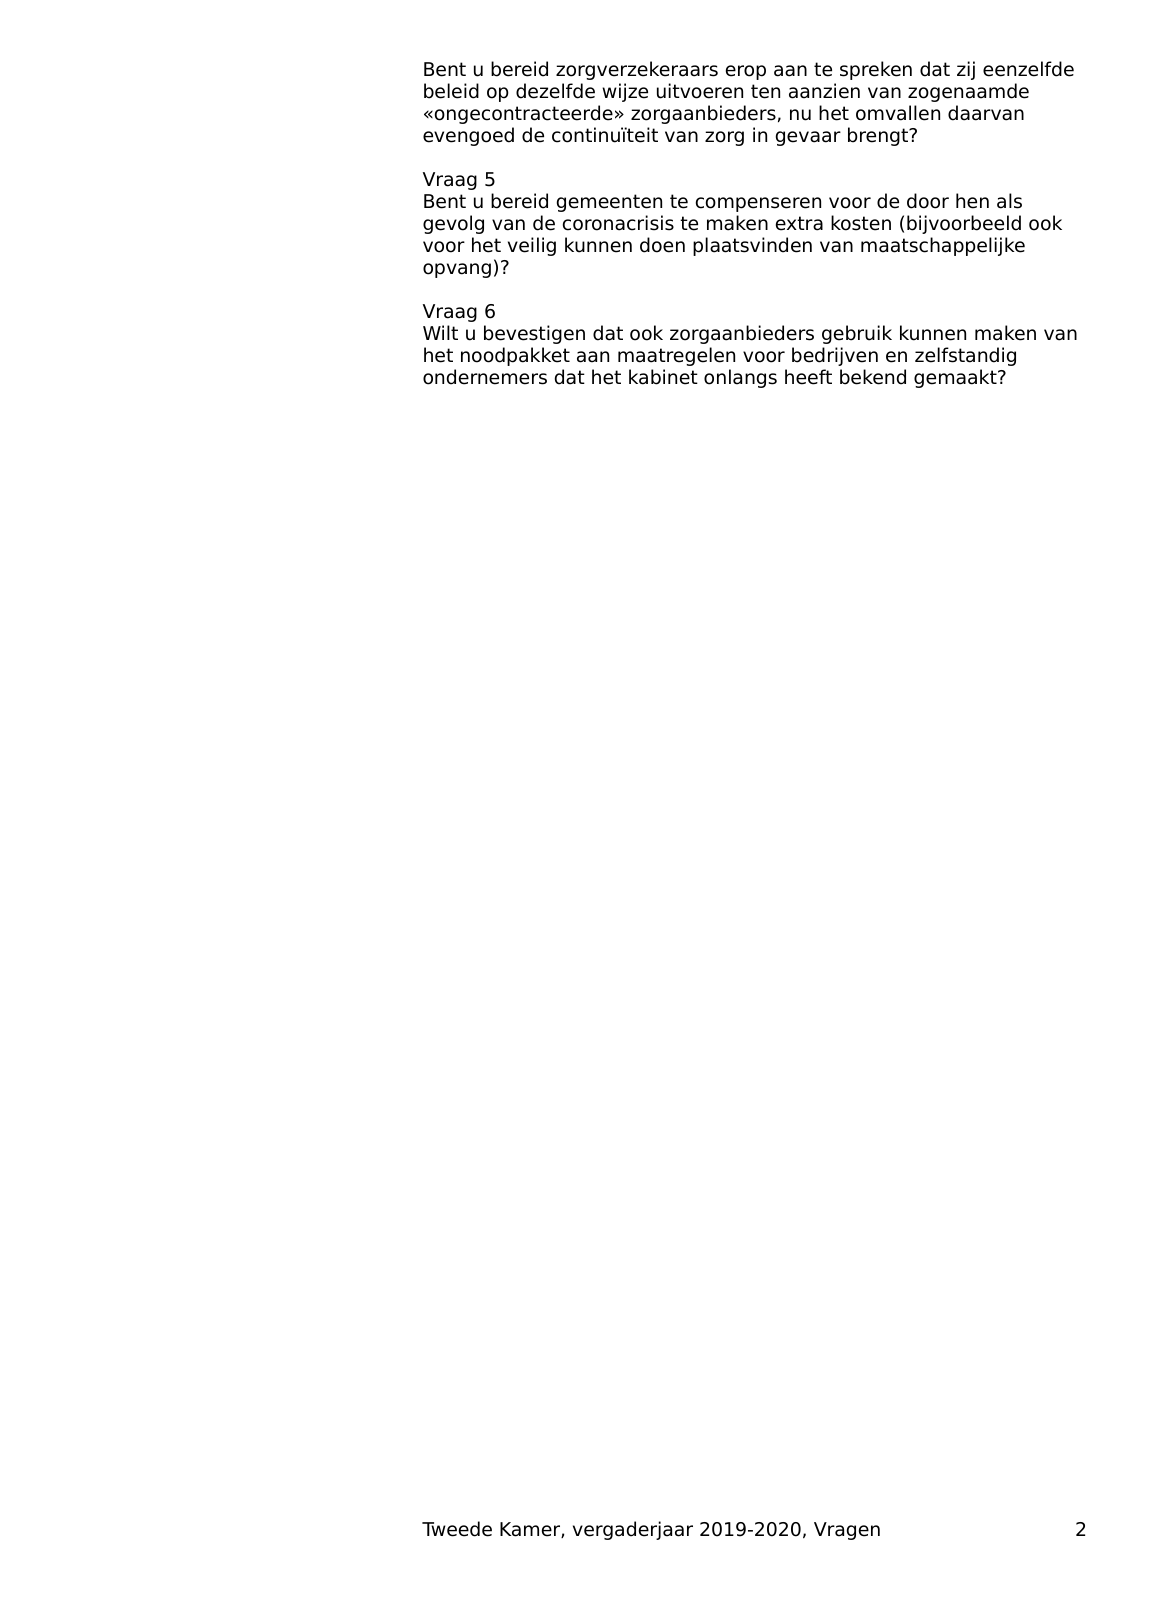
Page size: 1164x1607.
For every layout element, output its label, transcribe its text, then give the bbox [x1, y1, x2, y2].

text Vraag 6 [422, 301, 1087, 323]
text Wilt u bevestigen dat ook zorgaanbieders gebruik kunnen maken van het noodpakket aan maatregelen voor bedrijven en zelfstandig ondernemers dat het kabinet onlangs heeft bekend gemaakt? [422, 323, 1087, 389]
text Bent u bereid zorgverzekeraars erop aan te spreken dat zij eenzelfde beleid op dezelfde wijze uitvoeren ten aanzien van zogenaamde «ongecontracteerde» zorgaanbieders, nu het omvallen daarvan evengoed de continuïteit van zorg in gevaar brengt? [422, 59, 1087, 147]
text Bent u bereid gemeenten te compenseren voor de door hen als gevolg van de coronacrisis te maken extra kosten (bijvoorbeeld ook voor het veilig kunnen doen plaatsvinden van maatschappelijke opvang)? [422, 191, 1087, 279]
text Vraag 5 [422, 169, 1087, 191]
